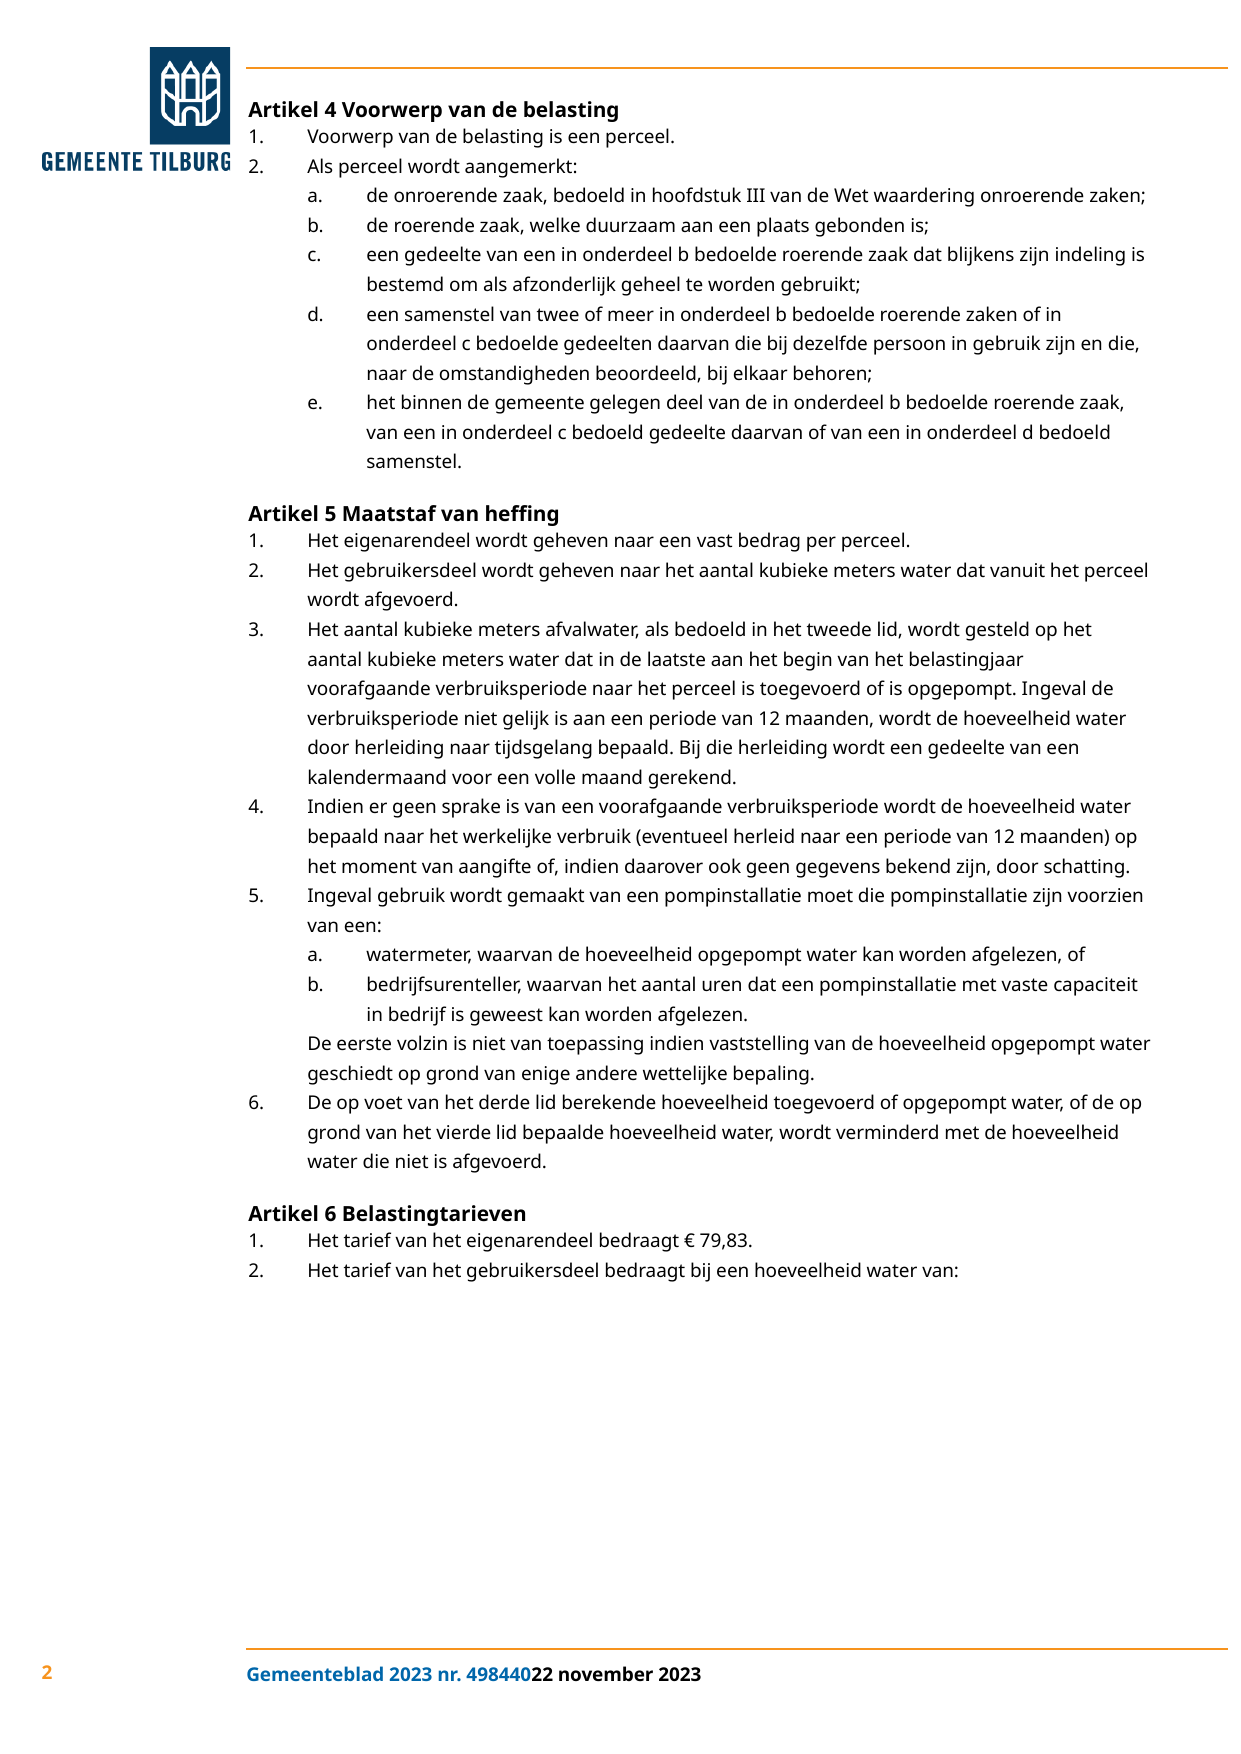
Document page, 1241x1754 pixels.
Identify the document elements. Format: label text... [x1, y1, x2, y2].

list Ingeval gebruik wordt gemaakt van een pompinstallatie moet die pompinstallatie zijn voorzien van een: [248, 882, 1152, 938]
list De eerste volzin is niet van toepassing indien vaststelling van de hoeveelheid opgepompt water geschiedt op grond van enige andere wettelijke bepaling. [248, 1030, 1152, 1086]
text Artikel 6 Belastingtarieven [248, 1199, 1152, 1228]
text Artikel 5 Maatstaf van heffing [248, 499, 1152, 527]
list Het eigenarendeel wordt geheven naar een vast bedrag per perceel. [248, 527, 1152, 553]
list de onroerende zaak, bedoeld in hoofdstuk III van de Wet waardering onroerende zaken; [307, 182, 1152, 208]
list Indien er geen sprake is van een voorafgaande verbruiksperiode wordt de hoeveelheid water bepaald naar het werkelijke verbruik (eventueel herleid naar een periode van 12 maanden) op het moment van aangifte of, indien daarover ook geen gegevens bekend zijn, door schatting. [248, 794, 1152, 879]
list het binnen de gemeente gelegen deel van de in onderdeel b bedoelde roerende zaak, van een in onderdeel c bedoeld gedeelte daarvan of van een in onderdeel d bedoeld samenstel. [307, 389, 1152, 474]
list de roerende zaak, welke duurzaam aan een plaats gebonden is; [307, 212, 1152, 238]
list De op voet van het derde lid berekende hoeveelheid toegevoerd of opgepompt water, of de op grond van het vierde lid bepaalde hoeveelheid water, wordt verminderd met de hoeveelheid water die niet is afgevoerd. [248, 1089, 1152, 1174]
list een samenstel van twee of meer in onderdeel b bedoelde roerende zaken of in onderdeel c bedoelde gedeelten daarvan die bij dezelfde persoon in gebruik zijn en die, naar de omstandigheden beoordeeld, bij elkaar behoren; [307, 301, 1152, 386]
list een gedeelte van een in onderdeel b bedoelde roerende zaak dat blijkens zijn indeling is bestemd om als afzonderlijk geheel te worden gebruikt; [307, 242, 1152, 297]
list Voorwerp van de belasting is een perceel. [248, 123, 1152, 149]
text Artikel 4 Voorwerp van de belasting [248, 95, 1152, 123]
list Het aantal kubieke meters afvalwater, als bedoeld in het tweede lid, wordt gesteld op het aantal kubieke meters water dat in de laatste aan het begin van het belastingjaar voorafgaande verbruiksperiode naar het perceel is toegevoerd of is opgepompt. Ingeval de verbruiksperiode niet gelijk is aan een periode van 12 maanden, wordt de hoeveelheid water door herleiding naar tijdsgelang bepaald. Bij die herleiding wordt een gedeelte van een kalendermaand voor een volle maand gerekend. [248, 616, 1152, 790]
list Het tarief van het gebruikersdeel bedraagt bij een hoeveelheid water van: [248, 1257, 1152, 1283]
list Als perceel wordt aangemerkt: [248, 153, 1152, 178]
picture [41, 47, 231, 172]
list Het gebruikersdeel wordt geheven naar het aantal kubieke meters water dat vanuit het perceel wordt afgevoerd. [248, 557, 1152, 612]
list watermeter, waarvan de hoeveelheid opgepompt water kan worden afgelezen, of [307, 942, 1152, 967]
list bedrijfsurenteller, waarvan het aantal uren dat een pompinstallatie met vaste capaciteit in bedrijf is geweest kan worden afgelezen. [307, 971, 1152, 1027]
list Het tarief van het eigenarendeel bedraagt € 79,83. [248, 1228, 1152, 1253]
